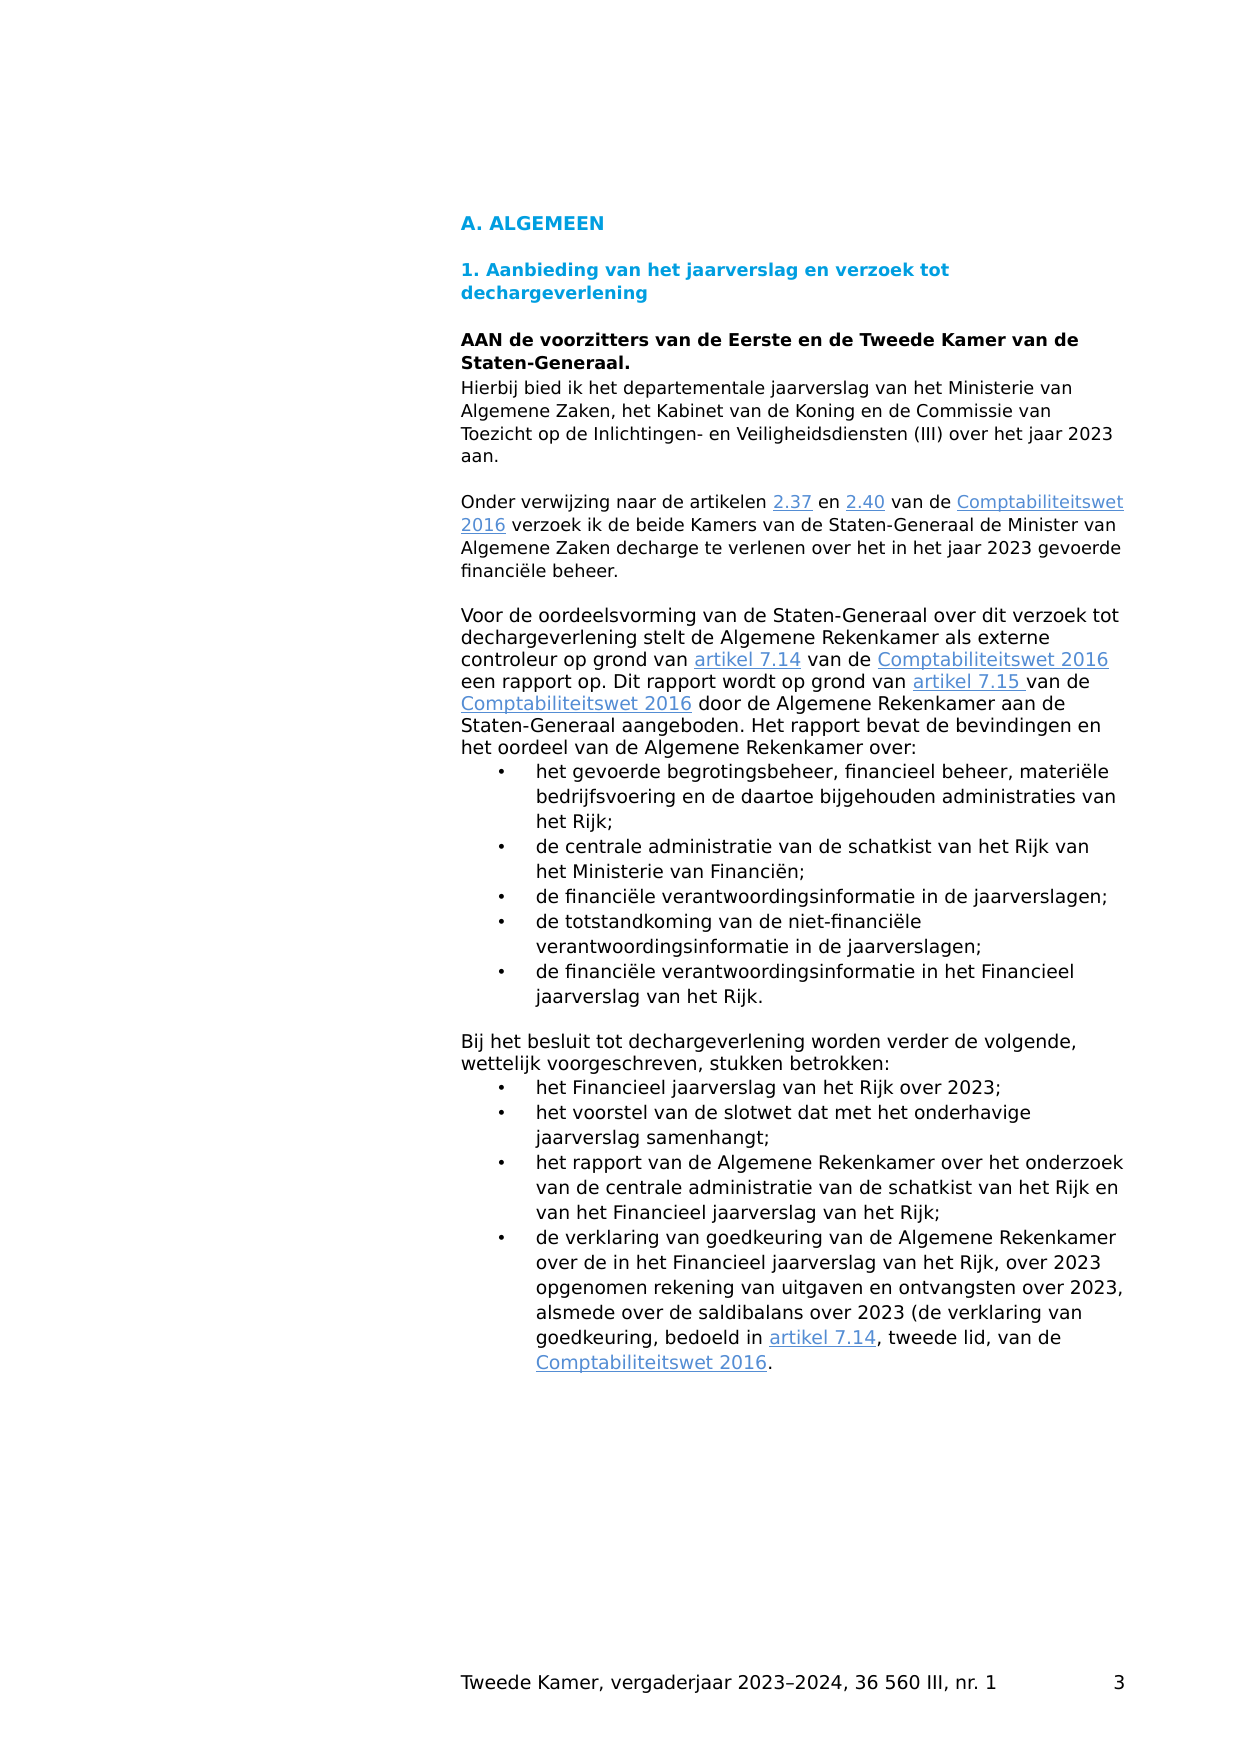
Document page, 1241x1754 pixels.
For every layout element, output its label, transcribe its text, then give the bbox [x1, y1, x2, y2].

list de totstandkoming van de niet-financiële verantwoordingsinformatie in de jaarverslagen; [498, 909, 1125, 959]
list het gevoerde begrotingsbeheer, financieel beheer, materiële bedrijfsvoering en de daartoe bijgehouden administraties van het Rijk; [498, 759, 1125, 834]
list het voorstel van de slotwet dat met het onderhavige jaarverslag samenhangt; [498, 1100, 1125, 1150]
text AAN de voorzitters van de Eerste en de Tweede Kamer van de Staten-Generaal. [461, 328, 1125, 374]
text Bij het besluit tot dechargeverlening worden verder de volgende, wettelijk voorgeschreven, stukken betrokken: [461, 1031, 1125, 1075]
text Voor de oordeelsvorming van de Staten-Generaal over dit verzoek tot dechargeverlening stelt de Algemene Rekenkamer als externe controleur op grond van artikel 7.14 van de Comptabiliteitswet 2016 een rapport op. Dit rapport wordt op grond van artikel 7.15 van de Comptabiliteitswet 2016 door de Algemene Rekenkamer aan de Staten-Generaal aangeboden. Het rapport bevat de bevindingen en het oordeel van de Algemene Rekenkamer over: [461, 605, 1125, 759]
text Onder verwijzing naar de artikelen 2.37 en 2.40 van de Comptabiliteitswet 2016 verzoek ik de beide Kamers van de Staten-Generaal de Minister van Algemene Zaken decharge te verlenen over het in het jaar 2023 gevoerde financiële beheer. [461, 490, 1125, 582]
text Hierbij bied ik het departementale jaarverslag van het Ministerie van Algemene Zaken, het Kabinet van de Koning en de Commissie van Toezicht op de Inlichtingen- en Veiligheidsdiensten (III) over het jaar 2023 aan. [461, 376, 1125, 467]
list het rapport van de Algemene Rekenkamer over het onderzoek van de centrale administratie van de schatkist van het Rijk en van het Financieel jaarverslag van het Rijk; [498, 1150, 1125, 1225]
title 1. Aanbieding van het jaarverslag en verzoek tot dechargeverlening [461, 258, 1125, 304]
title A. Algemeen [461, 213, 1125, 235]
list het Financieel jaarverslag van het Rijk over 2023; [498, 1075, 1125, 1100]
list de centrale administratie van de schatkist van het Rijk van het Ministerie van Financiën; [498, 834, 1125, 884]
list de financiële verantwoordingsinformatie in het Financieel jaarverslag van het Rijk. [498, 959, 1125, 1009]
list de financiële verantwoordingsinformatie in de jaarverslagen; [498, 884, 1125, 909]
list de verklaring van goedkeuring van de Algemene Rekenkamer over de in het Financieel jaarverslag van het Rijk, over 2023 opgenomen rekening van uitgaven en ontvangsten over 2023, alsmede over de saldibalans over 2023 (de verklaring van goedkeuring, bedoeld in artikel 7.14, tweede lid, van de Comptabiliteitswet 2016. [498, 1225, 1125, 1375]
